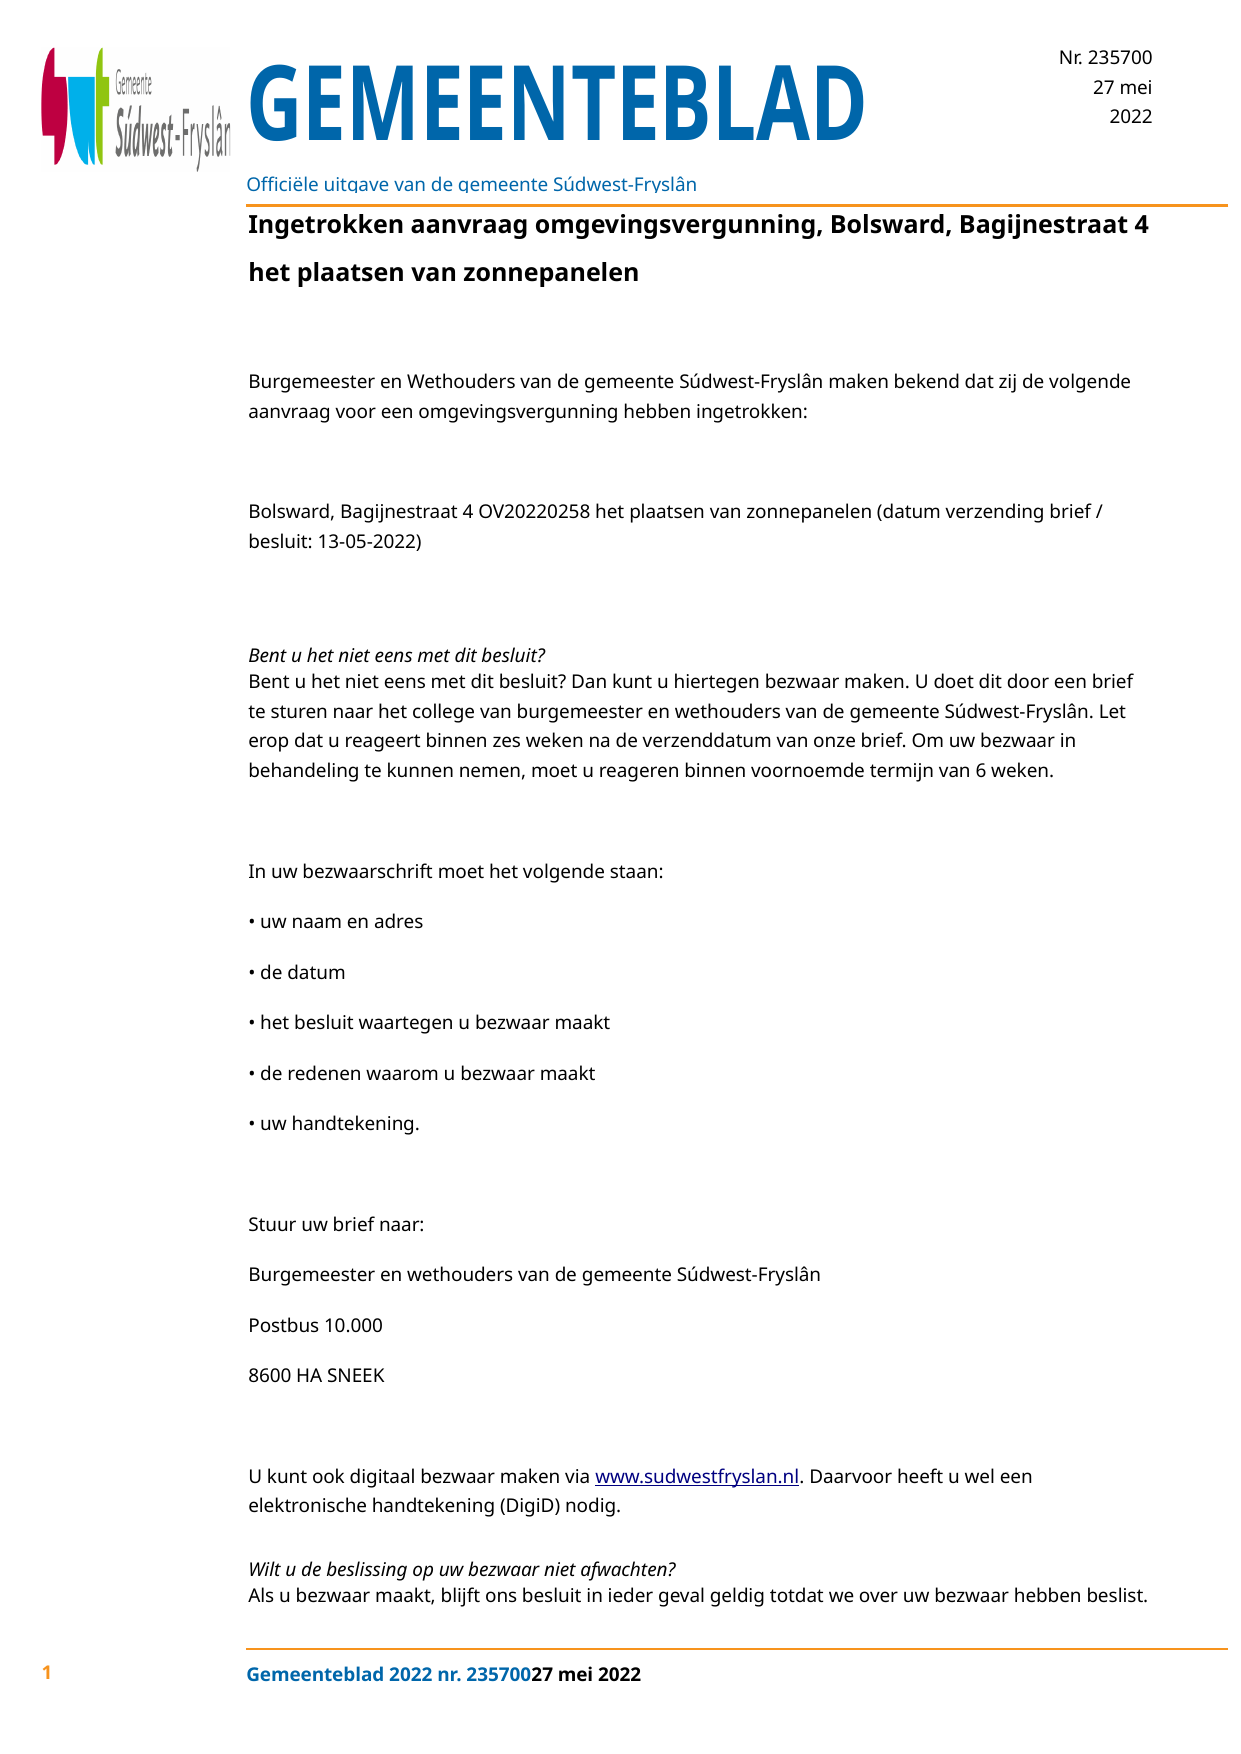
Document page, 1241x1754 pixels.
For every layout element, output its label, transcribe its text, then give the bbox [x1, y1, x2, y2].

text Bent u het niet eens met dit besluit? [248, 643, 1152, 668]
text Ingetrokken aanvraag omgevingsvergunning, Bolsward, Bagijnestraat 4 het plaatsen van zonnepanelen [248, 207, 1152, 288]
text U kunt ook digitaal bezwaar maken via www.sudwestfryslan.nl. Daarvoor heeft u wel een elektronische handtekening (DigiD) nodig. [248, 1463, 1152, 1518]
text Bolsward, Bagijnestraat 4 OV20220258 het plaatsen van zonnepanelen (datum verzending brief / besluit: 13-05-2022) [248, 499, 1152, 554]
text Bent u het niet eens met dit besluit? Dan kunt u hiertegen bezwaar maken. U doet dit door een brief te sturen naar het college van burgemeester en wethouders van de gemeente Súdwest-Fryslân. Let erop dat u reageert binnen zes weken na de verzenddatum van onze brief. Om uw bezwaar in behandeling te kunnen nemen, moet u reageren binnen voornoemde termijn van 6 weken. [248, 668, 1152, 783]
text Als u bezwaar maakt, blijft ons besluit in ieder geval geldig totdat we over uw bezwaar hebben beslist. [248, 1582, 1152, 1608]
text • de datum [248, 959, 1152, 984]
text • uw handtekening. [248, 1110, 1152, 1136]
text • uw naam en adres [248, 908, 1152, 934]
text • het besluit waartegen u bezwaar maakt [248, 1009, 1152, 1035]
text Postbus 10.000 [248, 1312, 1152, 1337]
picture [41, 47, 231, 172]
text 8600 HA SNEEK [248, 1362, 1152, 1388]
text Burgemeester en Wethouders van de gemeente Súdwest-Fryslân maken bekend dat zij de volgende aanvraag voor een omgevingsvergunning hebben ingetrokken: [248, 368, 1152, 424]
text Wilt u de beslissing op uw bezwaar niet afwachten? [248, 1557, 1152, 1582]
text Burgemeester en wethouders van de gemeente Súdwest-Fryslân [248, 1261, 1152, 1287]
text • de redenen waarom u bezwaar maakt [248, 1060, 1152, 1085]
text In uw bezwaarschrift moet het volgende staan: [248, 858, 1152, 884]
text Stuur uw brief naar: [248, 1211, 1152, 1237]
